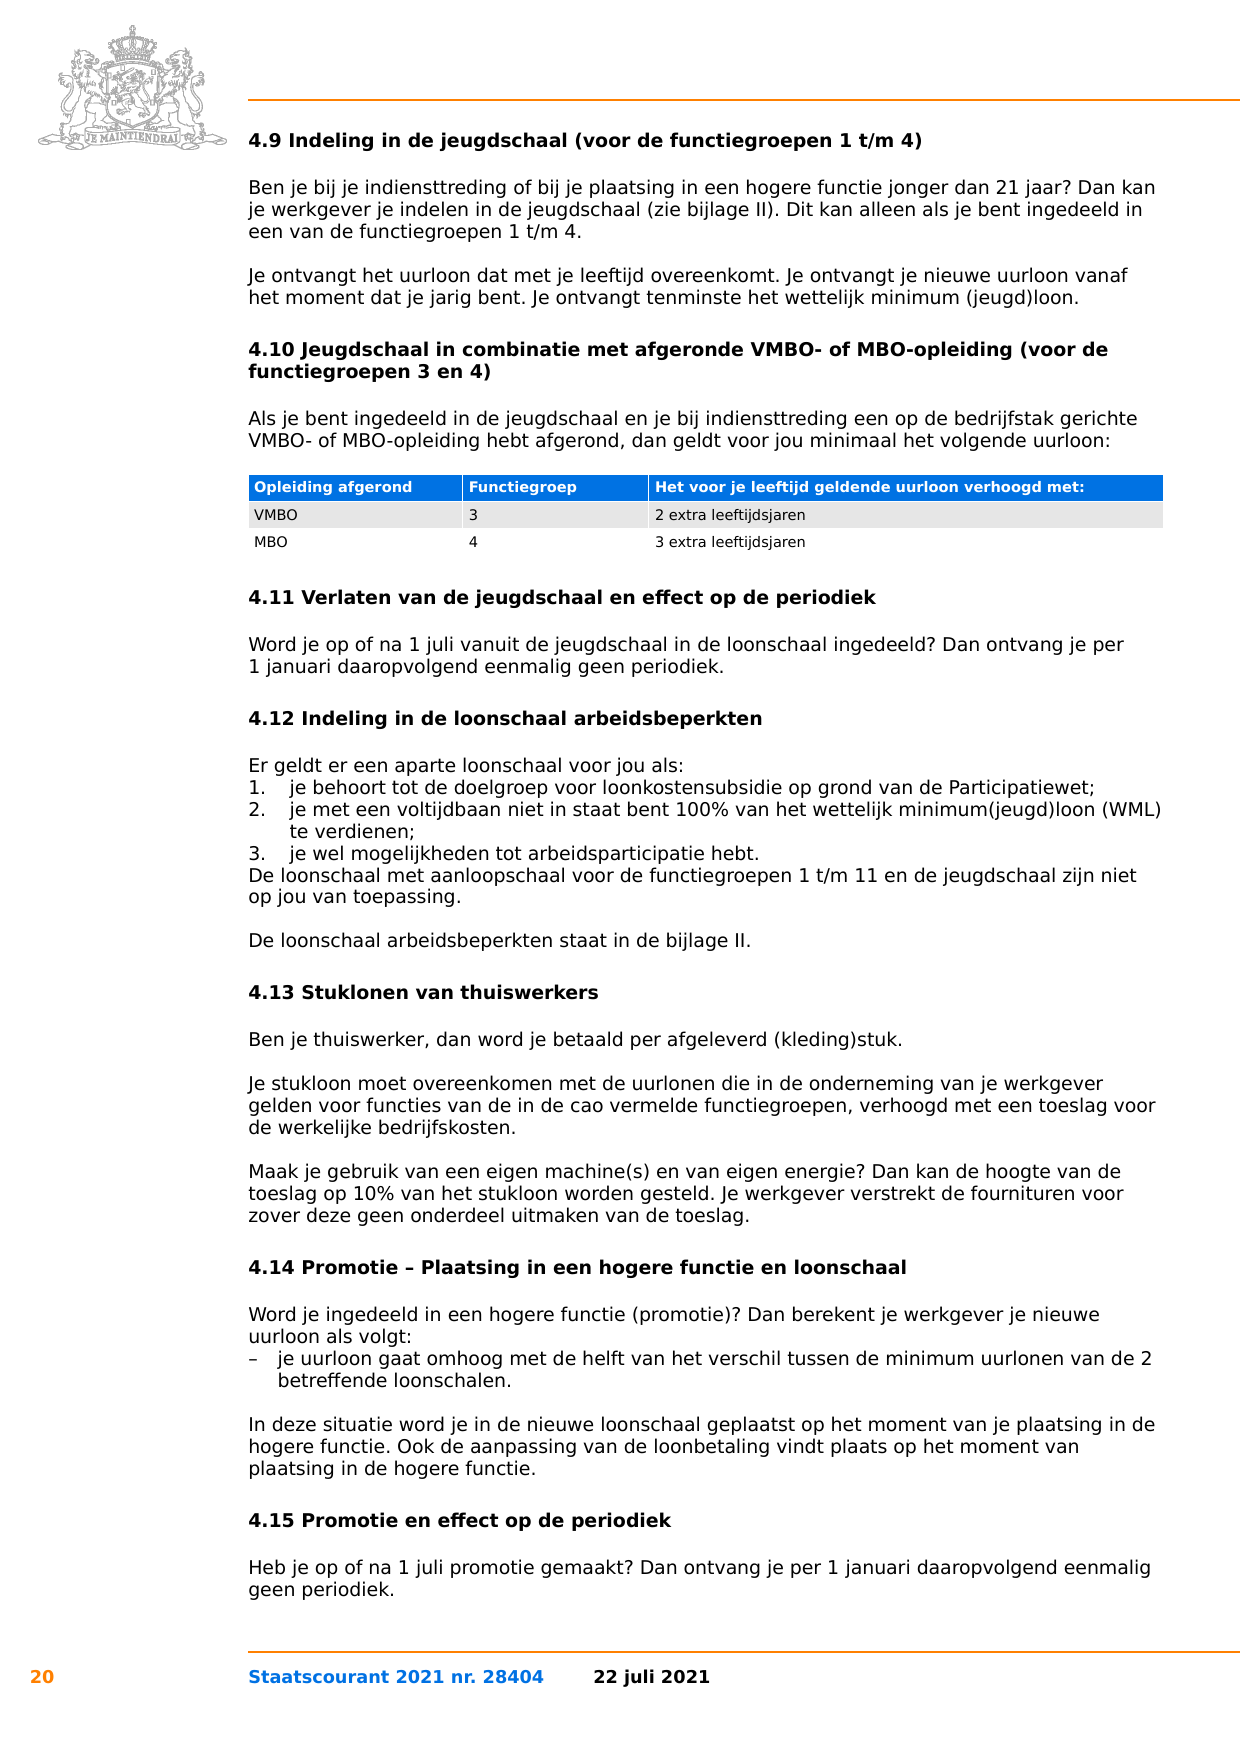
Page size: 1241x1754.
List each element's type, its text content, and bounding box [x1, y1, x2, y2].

subtitle 4.15 Promotie en effect op de periodiek [248, 1509, 1163, 1532]
subtitle 4.13 Stuklonen van thuiswerkers [248, 982, 1163, 1004]
table_header Opleiding afgerond [249, 475, 462, 501]
text Word je ingedeeld in een hogere functie (promotie)? Dan berekent je werkgever je nieuwe uurloon als volgt: [248, 1304, 1163, 1348]
table_header Het voor je leeftijd geldende uurloon verhoogd met: [649, 475, 1163, 501]
text De loonschaal arbeidsbeperkten staat in de bijlage II. [248, 930, 1163, 952]
table_header Functiegroep [463, 475, 648, 501]
table_cell 3 [463, 502, 648, 528]
text 2. je met een voltijdbaan niet in staat bent 100% van het wettelijk minimum(jeugd)loon (WML) te verdienen; [248, 798, 1163, 842]
text 1. je behoort tot de doelgroep voor loonkostensubsidie op grond van de Participatiewet; [248, 777, 1163, 798]
text De loonschaal met aanloopschaal voor de functiegroepen 1 t/m 11 en de jeugdschaal zijn niet op jou van toepassing. [248, 864, 1163, 908]
text Je ontvangt het uurloon dat met je leeftijd overeenkomt. Je ontvangt je nieuwe uurloon vanaf het moment dat je jarig bent. Je ontvangt tenminste het wettelijk minimum (jeugd)loon. [248, 265, 1163, 309]
text 3. je wel mogelijkheden tot arbeidsparticipatie hebt. [248, 842, 1163, 864]
text Ben je thuiswerker, dan word je betaald per afgeleverd (kleding)stuk. [248, 1029, 1163, 1051]
table_cell 2 extra leeftijdsjaren [649, 502, 1163, 528]
text Je stukloon moet overeenkomen met de uurlonen die in de onderneming van je werkgever gelden voor functies van de in de cao vermelde functiegroepen, verhoogd met een toeslag voor de werkelijke bedrijfskosten. [248, 1073, 1163, 1139]
text Als je bent ingedeeld in de jeugdschaal en je bij indiensttreding een op de bedrijfstak gerichte VMBO- of MBO-opleiding hebt afgerond, dan geldt voor jou minimaal het volgende uurloon: [248, 408, 1163, 452]
subtitle 4.11 Verlaten van de jeugdschaal en effect op de periodiek [248, 587, 1163, 609]
text Ben je bij je indiensttreding of bij je plaatsing in een hogere functie jonger dan 21 jaar? Dan kan je werkgever je indelen in de jeugdschaal (zie bijlage II). Dit kan alleen als je bent ingedeeld in een van de functiegroepen 1 t/m 4. [248, 177, 1163, 243]
text Maak je gebruik van een eigen machine(s) en van eigen energie? Dan kan de hoogte van de toeslag op 10% van het stukloon worden gesteld. Je werkgever verstrekt de fournituren voor zover deze geen onderdeel uitmaken van de toeslag. [248, 1161, 1163, 1227]
text In deze situatie word je in de nieuwe loonschaal geplaatst op het moment van je plaatsing in de hogere functie. Ook de aanpassing van de loonbetaling vindt plaats op het moment van plaatsing in de hogere functie. [248, 1414, 1163, 1479]
table_cell MBO [249, 529, 462, 556]
subtitle 4.12 Indeling in de loonschaal arbeidsbeperkten [248, 708, 1163, 729]
table_cell 3 extra leeftijdsjaren [649, 529, 1163, 556]
text Er geldt er een aparte loonschaal voor jou als: [248, 754, 1163, 777]
table_cell 4 [463, 529, 648, 556]
text Word je op of na 1 juli vanuit de jeugdschaal in de loonschaal ingedeeld? Dan ontvang je per 1 januari daaropvolgend eenmalig geen periodiek. [248, 634, 1163, 678]
text – je uurloon gaat omhoog met de helft van het verschil tussen de minimum uurlonen van de 2 betreffende loonschalen. [248, 1348, 1163, 1392]
text Heb je op of na 1 juli promotie gemaakt? Dan ontvang je per 1 januari daaropvolgend eenmalig geen periodiek. [248, 1557, 1163, 1601]
table_cell VMBO [249, 502, 462, 528]
picture [38, 25, 227, 150]
subtitle 4.14 Promotie – Plaatsing in een hogere functie en loonschaal [248, 1257, 1163, 1279]
subtitle 4.10 Jeugdschaal in combinatie met afgeronde VMBO- of MBO-opleiding (voor de functiegroepen 3 en 4) [248, 339, 1163, 383]
subtitle 4.9 Indeling in de jeugdschaal (voor de functiegroepen 1 t/m 4) [248, 130, 1163, 152]
